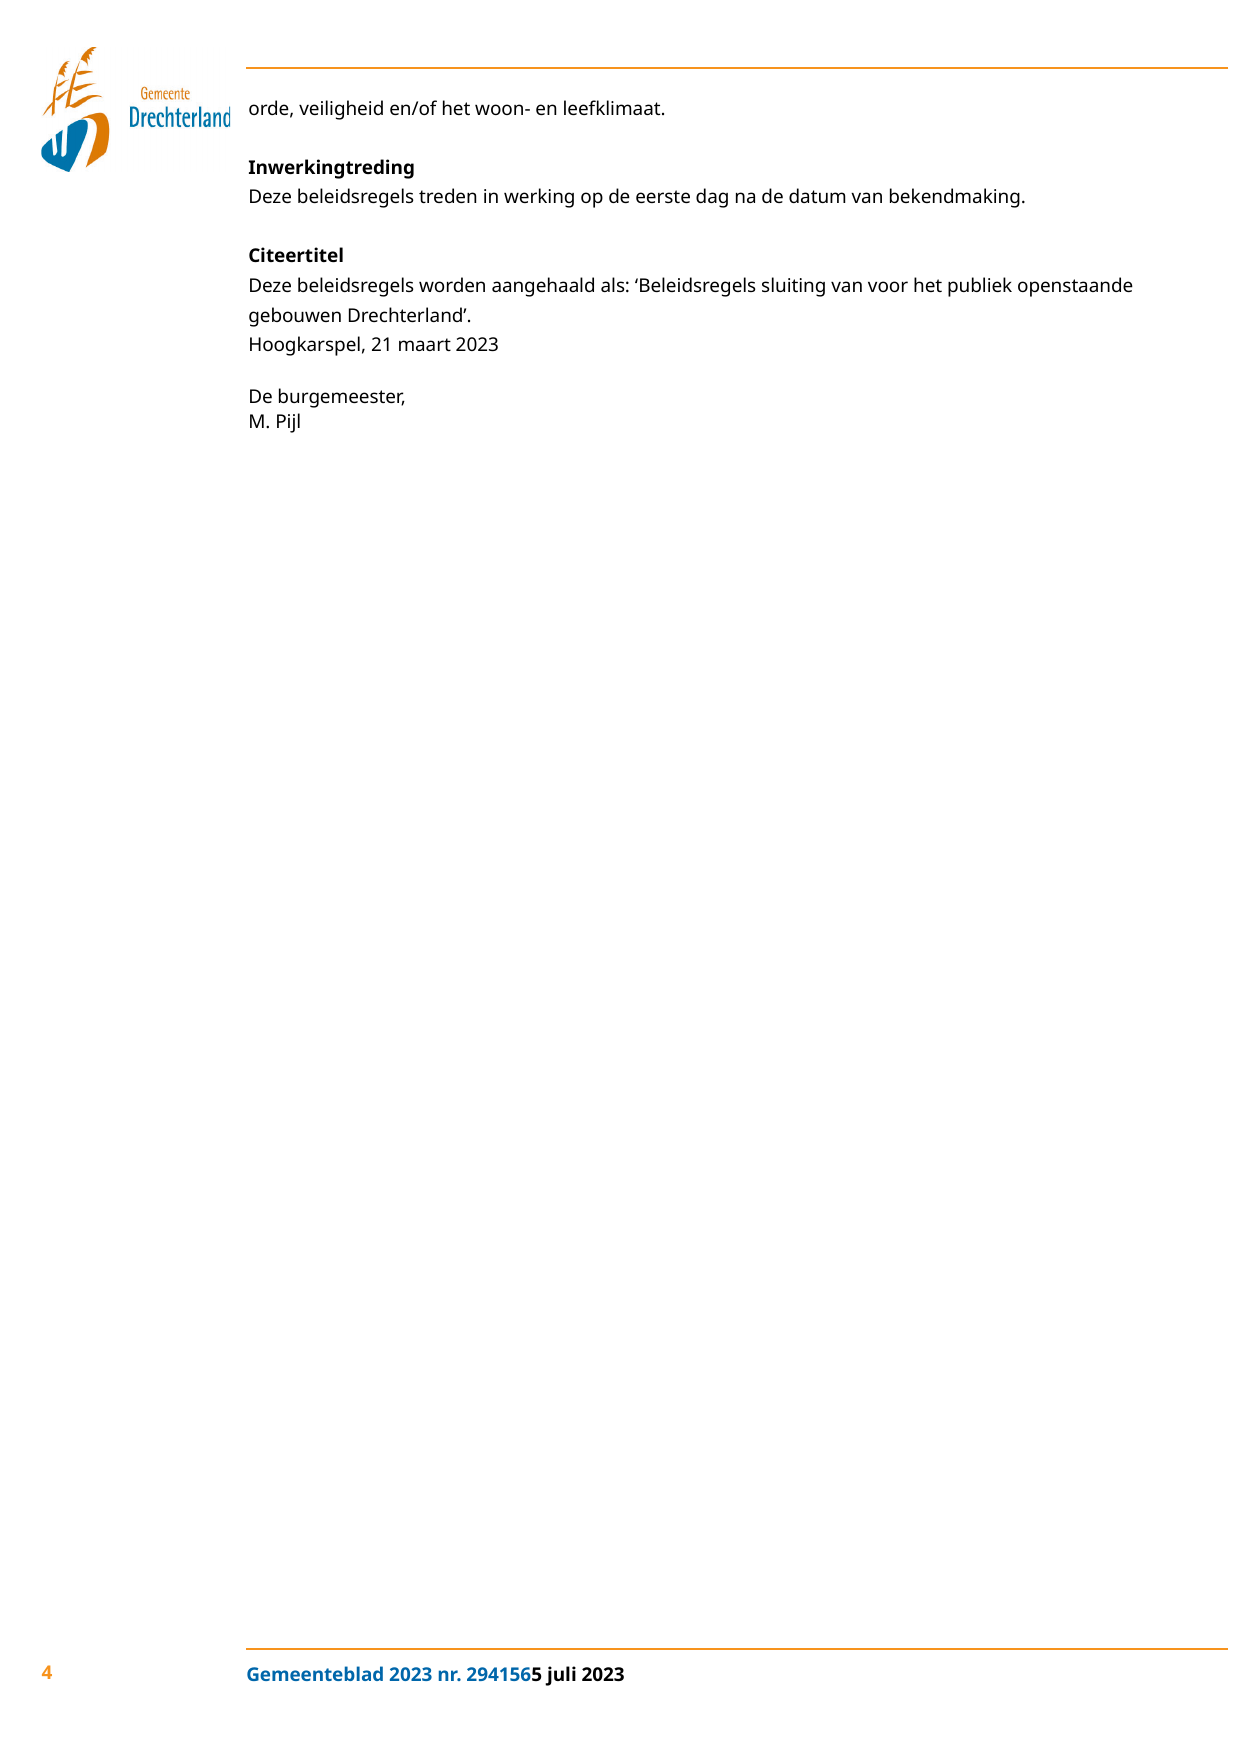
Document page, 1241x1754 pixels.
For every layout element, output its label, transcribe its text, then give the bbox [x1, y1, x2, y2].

text Deze beleidsregels treden in werking op de eerste dag na de datum van bekendmaking. [248, 183, 1152, 209]
text De burgemeester, [248, 383, 1152, 409]
text Hoogkarspel, 21 maart 2023 [248, 331, 1152, 357]
text M. Pijl [248, 409, 1152, 434]
picture [41, 158, 64, 172]
picture [226, 115, 231, 124]
text Deze beleidsregels worden aangehaald als: ‘Beleidsregels sluiting van voor het publiek openstaande gebouwen Drechterland’. [248, 272, 1152, 328]
text Citeertitel [248, 243, 1152, 268]
text orde, veiligheid en/of het woon- en leefklimaat. [248, 95, 1152, 121]
text Inwerkingtreding [248, 154, 1152, 180]
picture [41, 47, 231, 172]
